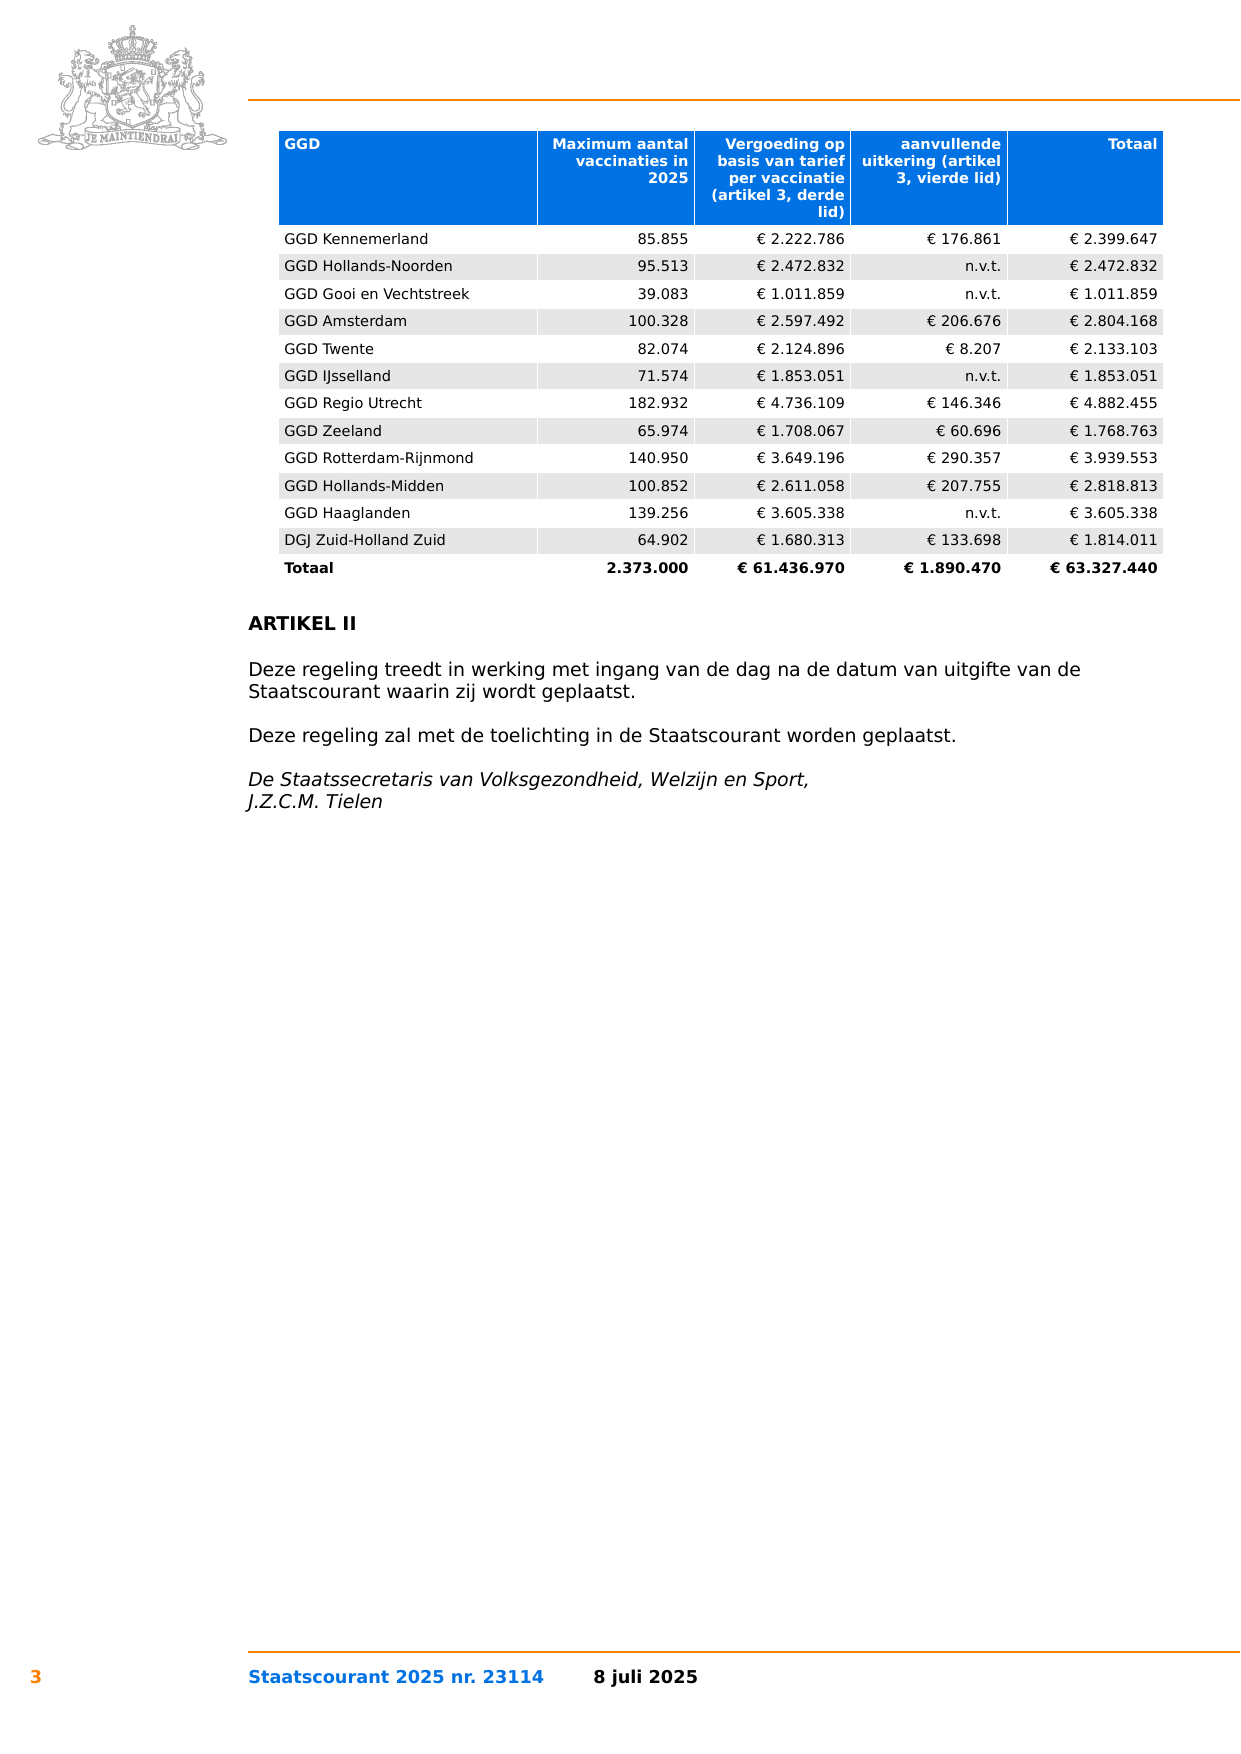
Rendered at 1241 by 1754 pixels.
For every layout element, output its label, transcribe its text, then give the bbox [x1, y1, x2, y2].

table_cell € 60.696 [851, 418, 1007, 444]
table_cell € 2.472.832 [695, 254, 850, 280]
table_cell € 2.818.813 [1008, 473, 1163, 499]
table_cell 39.083 [538, 281, 694, 307]
table_cell € 1.814.011 [1008, 528, 1163, 554]
table_cell € 8.207 [851, 336, 1007, 362]
text Deze regeling treedt in werking met ingang van de dag na de datum van uitgifte van de Staatscourant waarin zij wordt geplaatst. [248, 659, 1163, 703]
table_cell € 2.597.492 [695, 309, 850, 335]
table_cell € 3.605.338 [1008, 500, 1163, 527]
table_cell 65.974 [538, 418, 694, 444]
table_cell 182.932 [538, 391, 694, 417]
table_cell n.v.t. [851, 363, 1007, 389]
table_cell GGD Zeeland [279, 418, 537, 444]
table_cell € 206.676 [851, 309, 1007, 335]
table_header GGD [279, 131, 537, 225]
table_cell n.v.t. [851, 281, 1007, 307]
table_cell € 4.736.109 [695, 391, 850, 417]
table_cell GGD Twente [279, 336, 537, 362]
table_cell GGD Kennemerland [279, 226, 537, 253]
table_cell 71.574 [538, 363, 694, 389]
table_cell € 290.357 [851, 445, 1007, 472]
table_cell 82.074 [538, 336, 694, 362]
table_cell € 63.327.440 [1008, 555, 1163, 581]
table_cell 2.373.000 [538, 555, 694, 581]
table_cell € 1.011.859 [1008, 281, 1163, 307]
table_cell € 2.222.786 [695, 226, 850, 253]
table_cell € 1.890.470 [851, 555, 1007, 581]
text De Staatssecretaris van Volksgezondheid, Welzijn en Sport, J.Z.C.M. Tielen [248, 769, 1163, 813]
table_cell € 3.939.553 [1008, 445, 1163, 472]
table_cell GGD Rotterdam-Rijnmond [279, 445, 537, 472]
table_cell GGD IJsselland [279, 363, 537, 389]
table_header Maximum aantal vaccinaties in 2025 [538, 131, 694, 225]
table_cell 100.852 [538, 473, 694, 499]
table_cell n.v.t. [851, 254, 1007, 280]
table_cell € 1.680.313 [695, 528, 850, 554]
table_cell € 1.853.051 [1008, 363, 1163, 389]
table_cell 64.902 [538, 528, 694, 554]
table_cell € 133.698 [851, 528, 1007, 554]
table_cell GGD Hollands-Noorden [279, 254, 537, 280]
table_cell GGD Amsterdam [279, 309, 537, 335]
table_cell Totaal [279, 555, 537, 581]
table_cell GGD Hollands-Midden [279, 473, 537, 499]
table_cell GGD Gooi en Vechtstreek [279, 281, 537, 307]
text Deze regeling zal met de toelichting in de Staatscourant worden geplaatst. [248, 725, 1163, 747]
table_header Totaal [1008, 131, 1163, 225]
table_cell € 1.708.067 [695, 418, 850, 444]
table_cell € 3.649.196 [695, 445, 850, 472]
table_cell € 2.124.896 [695, 336, 850, 362]
table_cell GGD Haaglanden [279, 500, 537, 527]
table_cell 100.328 [538, 309, 694, 335]
subtitle ARTIKEL II [248, 612, 1163, 634]
table_cell 139.256 [538, 500, 694, 527]
table_cell € 2.472.832 [1008, 254, 1163, 280]
table_cell 95.513 [538, 254, 694, 280]
table_cell € 1.853.051 [695, 363, 850, 389]
table_cell € 2.611.058 [695, 473, 850, 499]
table_cell € 176.861 [851, 226, 1007, 253]
table_cell € 146.346 [851, 391, 1007, 417]
table_cell 140.950 [538, 445, 694, 472]
table_cell 85.855 [538, 226, 694, 253]
table_cell DGJ Zuid-Holland Zuid [279, 528, 537, 554]
table_cell € 2.133.103 [1008, 336, 1163, 362]
table_cell € 4.882.455 [1008, 391, 1163, 417]
table_header aanvullende uitkering (artikel 3, vierde lid) [851, 131, 1007, 225]
picture [38, 25, 227, 150]
table_header Vergoeding op basis van tarief per vaccinatie (artikel 3, derde lid) [695, 131, 850, 225]
table_cell € 3.605.338 [695, 500, 850, 527]
table_cell € 1.768.763 [1008, 418, 1163, 444]
table_cell € 1.011.859 [695, 281, 850, 307]
table_cell € 207.755 [851, 473, 1007, 499]
table_cell € 2.399.647 [1008, 226, 1163, 253]
table_cell € 61.436.970 [695, 555, 850, 581]
table_cell GGD Regio Utrecht [279, 391, 537, 417]
table_cell n.v.t. [851, 500, 1007, 527]
table_cell € 2.804.168 [1008, 309, 1163, 335]
